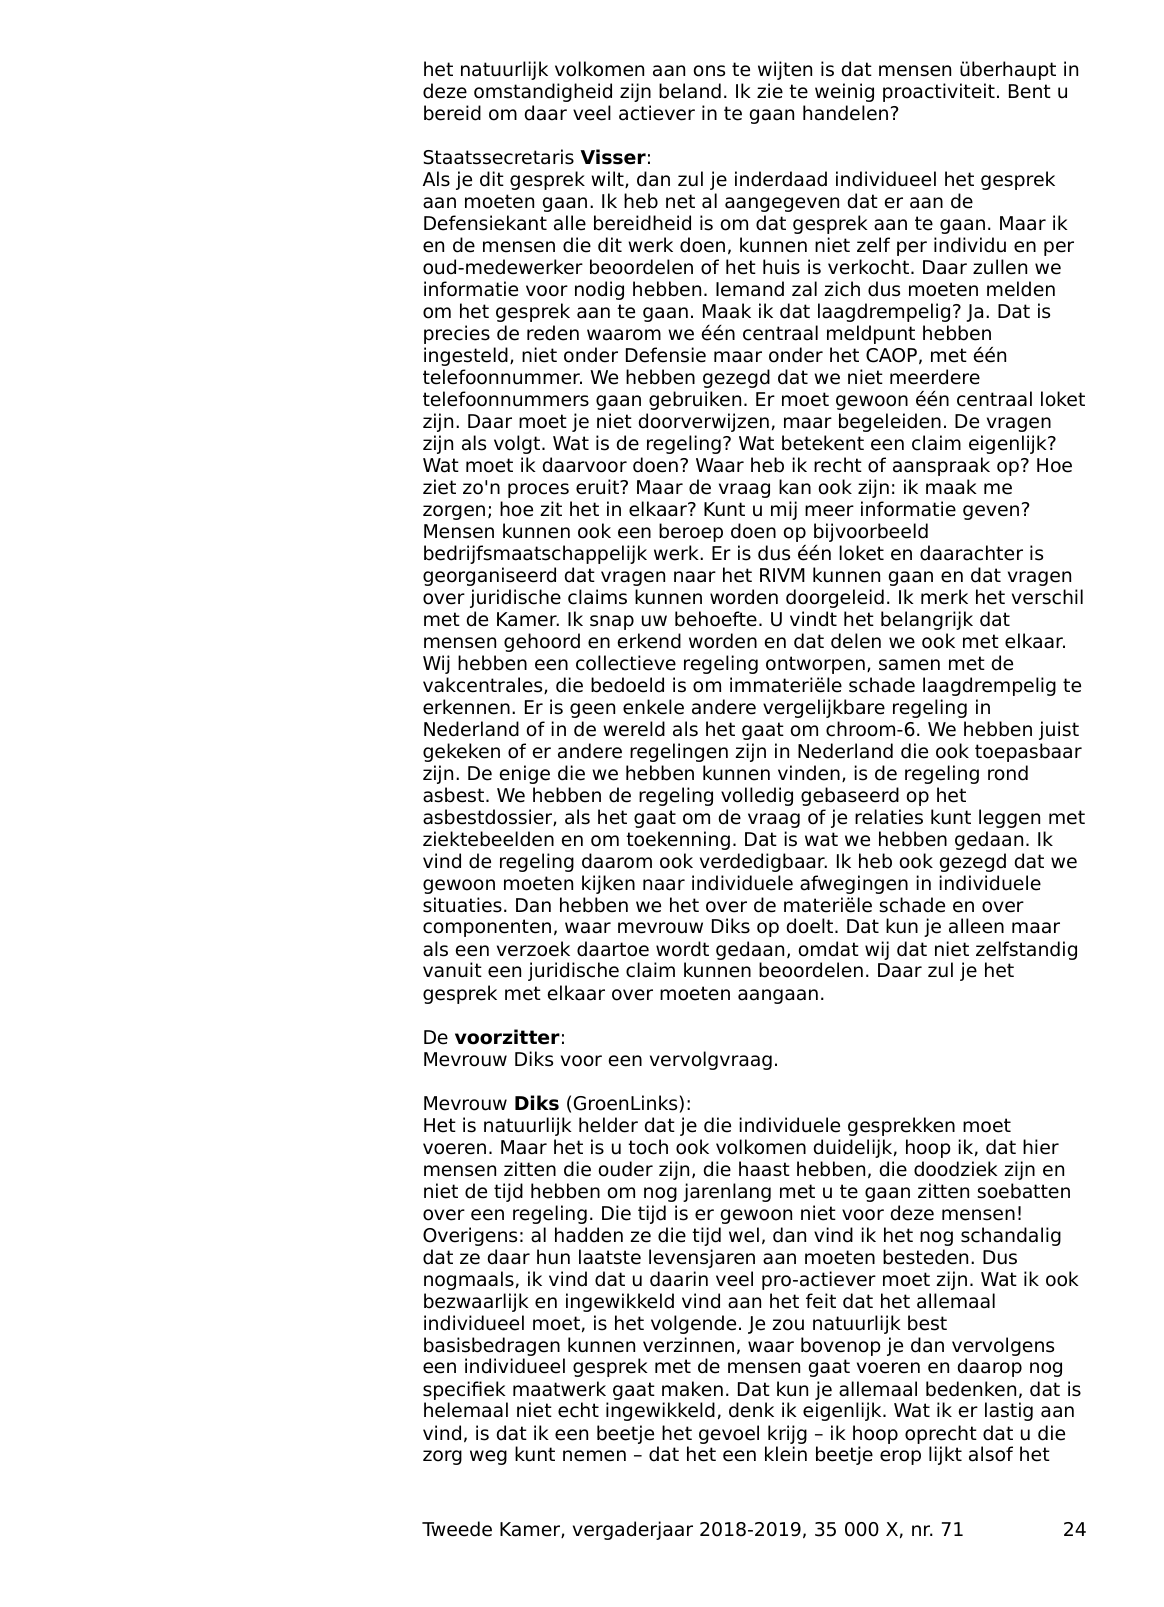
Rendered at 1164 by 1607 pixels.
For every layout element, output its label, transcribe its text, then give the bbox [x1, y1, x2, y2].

text Als je dit gesprek wilt, dan zul je inderdaad individueel het gesprek aan moeten gaan. Ik heb net al aangegeven dat er aan de Defensiekant alle bereidheid is om dat gesprek aan te gaan. Maar ik en de mensen die dit werk doen, kunnen niet zelf per individu en per oud-medewerker beoordelen of het huis is verkocht. Daar zullen we informatie voor nodig hebben. Iemand zal zich dus moeten melden om het gesprek aan te gaan. Maak ik dat laagdrempelig? Ja. Dat is precies de reden waarom we één centraal meldpunt hebben ingesteld, niet onder Defensie maar onder het CAOP, met één telefoonnummer. We hebben gezegd dat we niet meerdere telefoonnummers gaan gebruiken. Er moet gewoon één centraal loket zijn. Daar moet je niet doorverwijzen, maar begeleiden. De vragen zijn als volgt. Wat is de regeling? Wat betekent een claim eigenlijk? Wat moet ik daarvoor doen? Waar heb ik recht of aanspraak op? Hoe ziet zo'n proces eruit? Maar de vraag kan ook zijn: ik maak me zorgen; hoe zit het in elkaar? Kunt u mij meer informatie geven? Mensen kunnen ook een beroep doen op bijvoorbeeld bedrijfsmaatschappelijk werk. Er is dus één loket en daarachter is georganiseerd dat vragen naar het RIVM kunnen gaan en dat vragen over juridische claims kunnen worden doorgeleid. Ik merk het verschil met de Kamer. Ik snap uw behoefte. U vindt het belangrijk dat mensen gehoord en erkend worden en dat delen we ook met elkaar. Wij hebben een collectieve regeling ontworpen, samen met de vakcentrales, die bedoeld is om immateriële schade laagdrempelig te erkennen. Er is geen enkele andere vergelijkbare regeling in Nederland of in de wereld als het gaat om chroom-6. We hebben juist gekeken of er andere regelingen zijn in Nederland die ook toepasbaar zijn. De enige die we hebben kunnen vinden, is de regeling rond asbest. We hebben de regeling volledig gebaseerd op het asbestdossier, als het gaat om de vraag of je relaties kunt leggen met ziektebeelden en om toekenning. Dat is wat we hebben gedaan. Ik vind de regeling daarom ook verdedigbaar. Ik heb ook gezegd dat we gewoon moeten kijken naar individuele afwegingen in individuele situaties. Dan hebben we het over de materiële schade en over componenten, waar mevrouw Diks op doelt. Dat kun je alleen maar als een verzoek daartoe wordt gedaan, omdat wij dat niet zelfstandig vanuit een juridische claim kunnen beoordelen. Daar zul je het gesprek met elkaar over moeten aangaan. [422, 169, 1087, 1004]
text Het is natuurlijk helder dat je die individuele gesprekken moet voeren. Maar het is u toch ook volkomen duidelijk, hoop ik, dat hier mensen zitten die ouder zijn, die haast hebben, die doodziek zijn en niet de tijd hebben om nog jarenlang met u te gaan zitten soebatten over een regeling. Die tijd is er gewoon niet voor deze mensen! Overigens: al hadden ze die tijd wel, dan vind ik het nog schandalig dat ze daar hun laatste levensjaren aan moeten besteden. Dus nogmaals, ik vind dat u daarin veel pro-actiever moet zijn. Wat ik ook bezwaarlijk en ingewikkeld vind aan het feit dat het allemaal individueel moet, is het volgende. Je zou natuurlijk best basisbedragen kunnen verzinnen, waar bovenop je dan vervolgens een individueel gesprek met de mensen gaat voeren en daarop nog specifiek maatwerk gaat maken. Dat kun je allemaal bedenken, dat is helemaal niet echt ingewikkeld, denk ik eigenlijk. Wat ik er lastig aan vind, is dat ik een beetje het gevoel krijg – ik hoop oprecht dat u die zorg weg kunt nemen – dat het een klein beetje erop lijkt alsof het [422, 1115, 1087, 1466]
text Mevrouw Diks (GroenLinks): [422, 1093, 1087, 1115]
text Staatssecretaris Visser: [422, 147, 1087, 169]
text Mevrouw Diks voor een vervolgvraag. [422, 1048, 1087, 1071]
text het natuurlijk volkomen aan ons te wijten is dat mensen überhaupt in deze omstandigheid zijn beland. Ik zie te weinig proactiviteit. Bent u bereid om daar veel actiever in te gaan handelen? [422, 59, 1087, 125]
text De voorzitter: [422, 1027, 1087, 1048]
